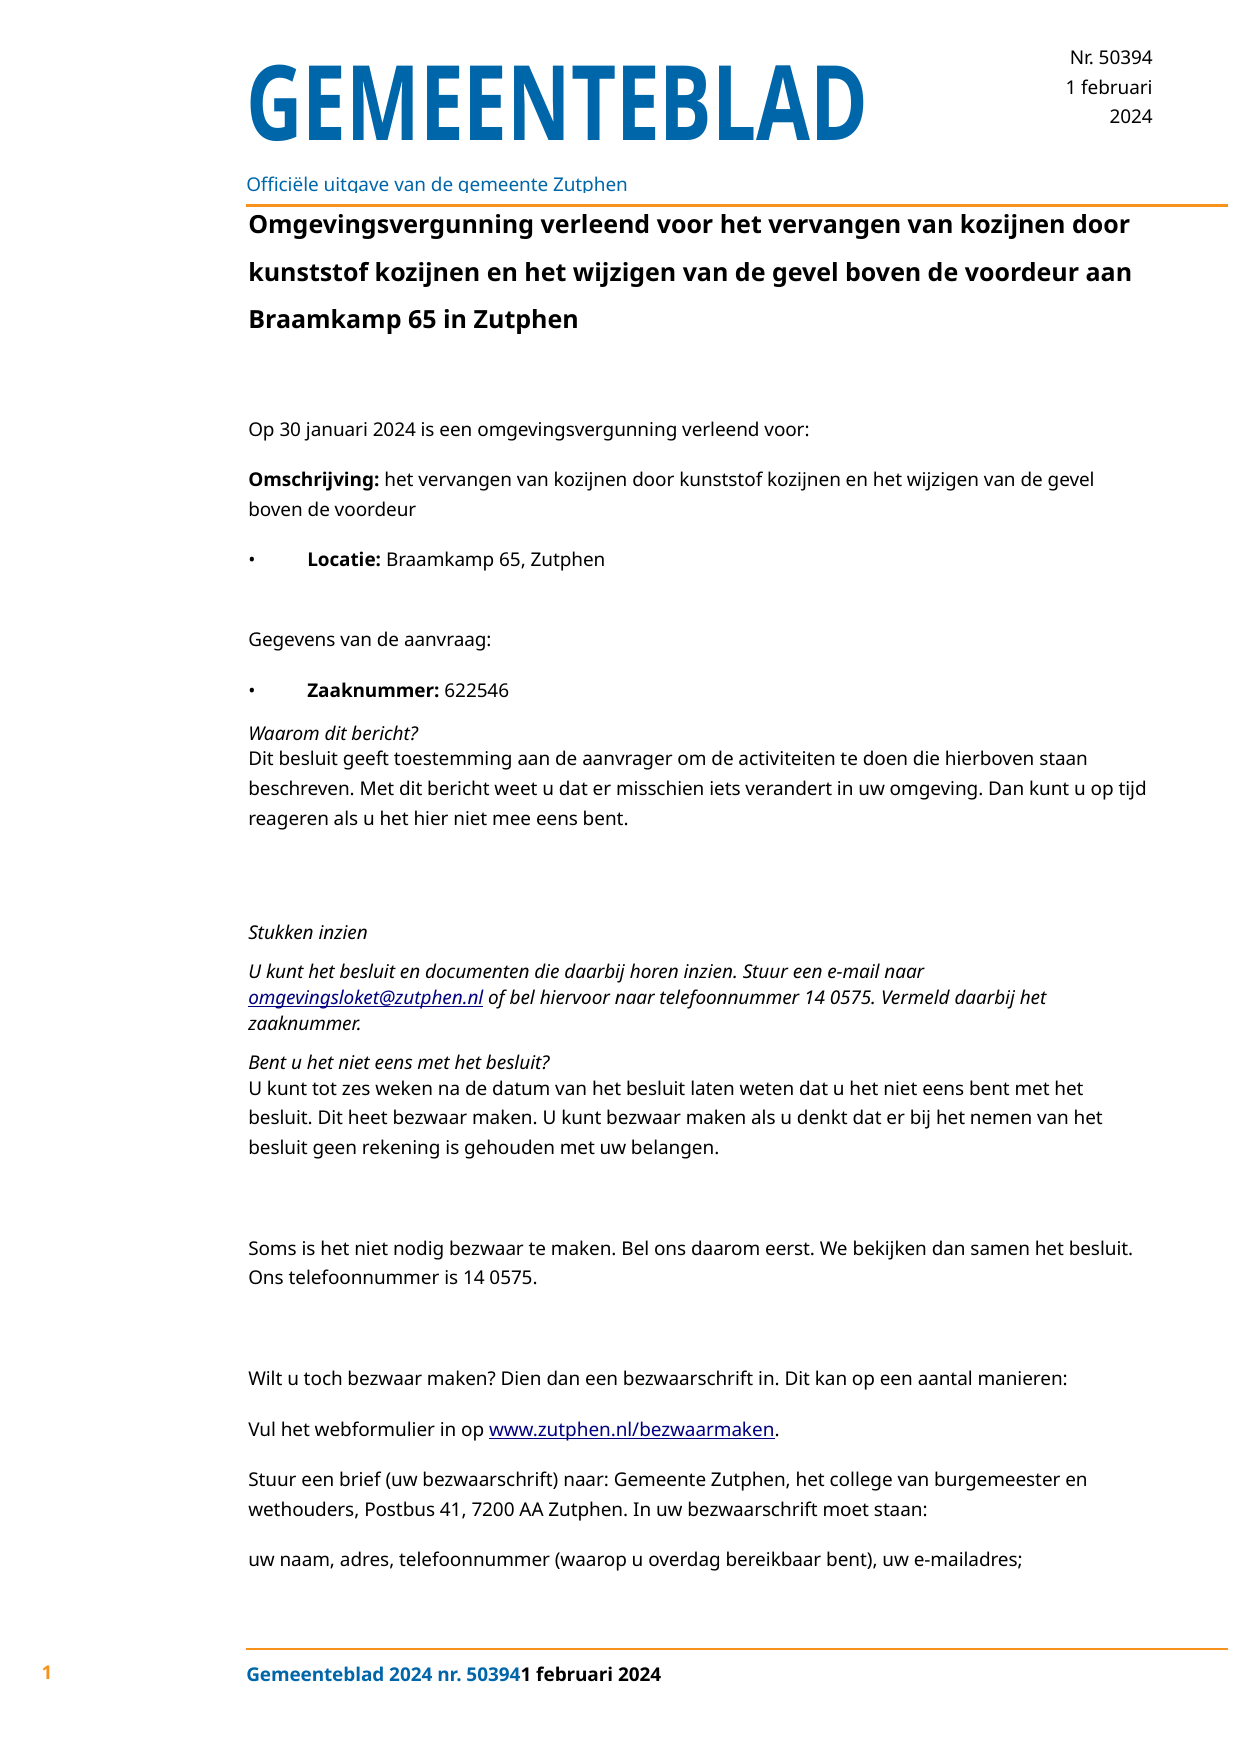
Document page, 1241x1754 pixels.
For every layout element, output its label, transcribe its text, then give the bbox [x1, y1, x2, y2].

text U kunt tot zes weken na de datum van het besluit laten weten dat u het niet eens bent met het besluit. Dit heet bezwaar maken. U kunt bezwaar maken als u denkt dat er bij het nemen van het besluit geen rekening is gehouden met uw belangen. [248, 1075, 1152, 1160]
text Stukken inzien [248, 919, 1152, 945]
text Stuur een brief (uw bezwaarschrift) naar: Gemeente Zutphen, het college van burgemeester en wethouders, Postbus 41, 7200 AA Zutphen. In uw bezwaarschrift moet staan: [248, 1466, 1152, 1521]
text Dit besluit geeft toestemming aan de aanvrager om de activiteiten te doen die hierboven staan beschreven. Met dit bericht weet u dat er misschien iets verandert in uw omgeving. Dan kunt u op tijd reageren als u het hier niet mee eens bent. [248, 746, 1152, 831]
text Omschrijving: het vervangen van kozijnen door kunststof kozijnen en het wijzigen van de gevel boven de voordeur [248, 466, 1152, 522]
text Vul het webformulier in op www.zutphen.nl/bezwaarmaken. [248, 1416, 1152, 1441]
text Wilt u toch bezwaar maken? Dien dan een bezwaarschrift in. Dit kan op een aantal manieren: [248, 1365, 1152, 1391]
text Bent u het niet eens met het besluit? [248, 1049, 1152, 1075]
text U kunt het besluit en documenten die daarbij horen inzien. Stuur een e-mail naar omgevingsloket@zutphen.nl of bel hiervoor naar telefoonnummer 14 0575. Vermeld daarbij het zaaknummer. [248, 958, 1152, 1036]
text Gegevens van de aanvraag: [248, 626, 1152, 652]
list Zaaknummer: 622546 [248, 677, 1152, 702]
text Omgevingsvergunning verleend voor het vervangen van kozijnen door kunststof kozijnen en het wijzigen van de gevel boven de voordeur aan Braamkamp 65 in Zutphen [248, 207, 1152, 336]
text Waarom dit bericht? [248, 720, 1152, 746]
picture [41, 47, 231, 172]
text uw naam, adres, telefoonnummer (waarop u overdag bereikbaar bent), uw e-mailadres; [248, 1546, 1152, 1572]
text Op 30 januari 2024 is een omgevingsvergunning verleend voor: [248, 416, 1152, 442]
text Soms is het niet nodig bezwaar te maken. Bel ons daarom eerst. We bekijken dan samen het besluit. Ons telefoonnummer is 14 0575. [248, 1235, 1152, 1290]
list Locatie: Braamkamp 65, Zutphen [248, 546, 1152, 572]
